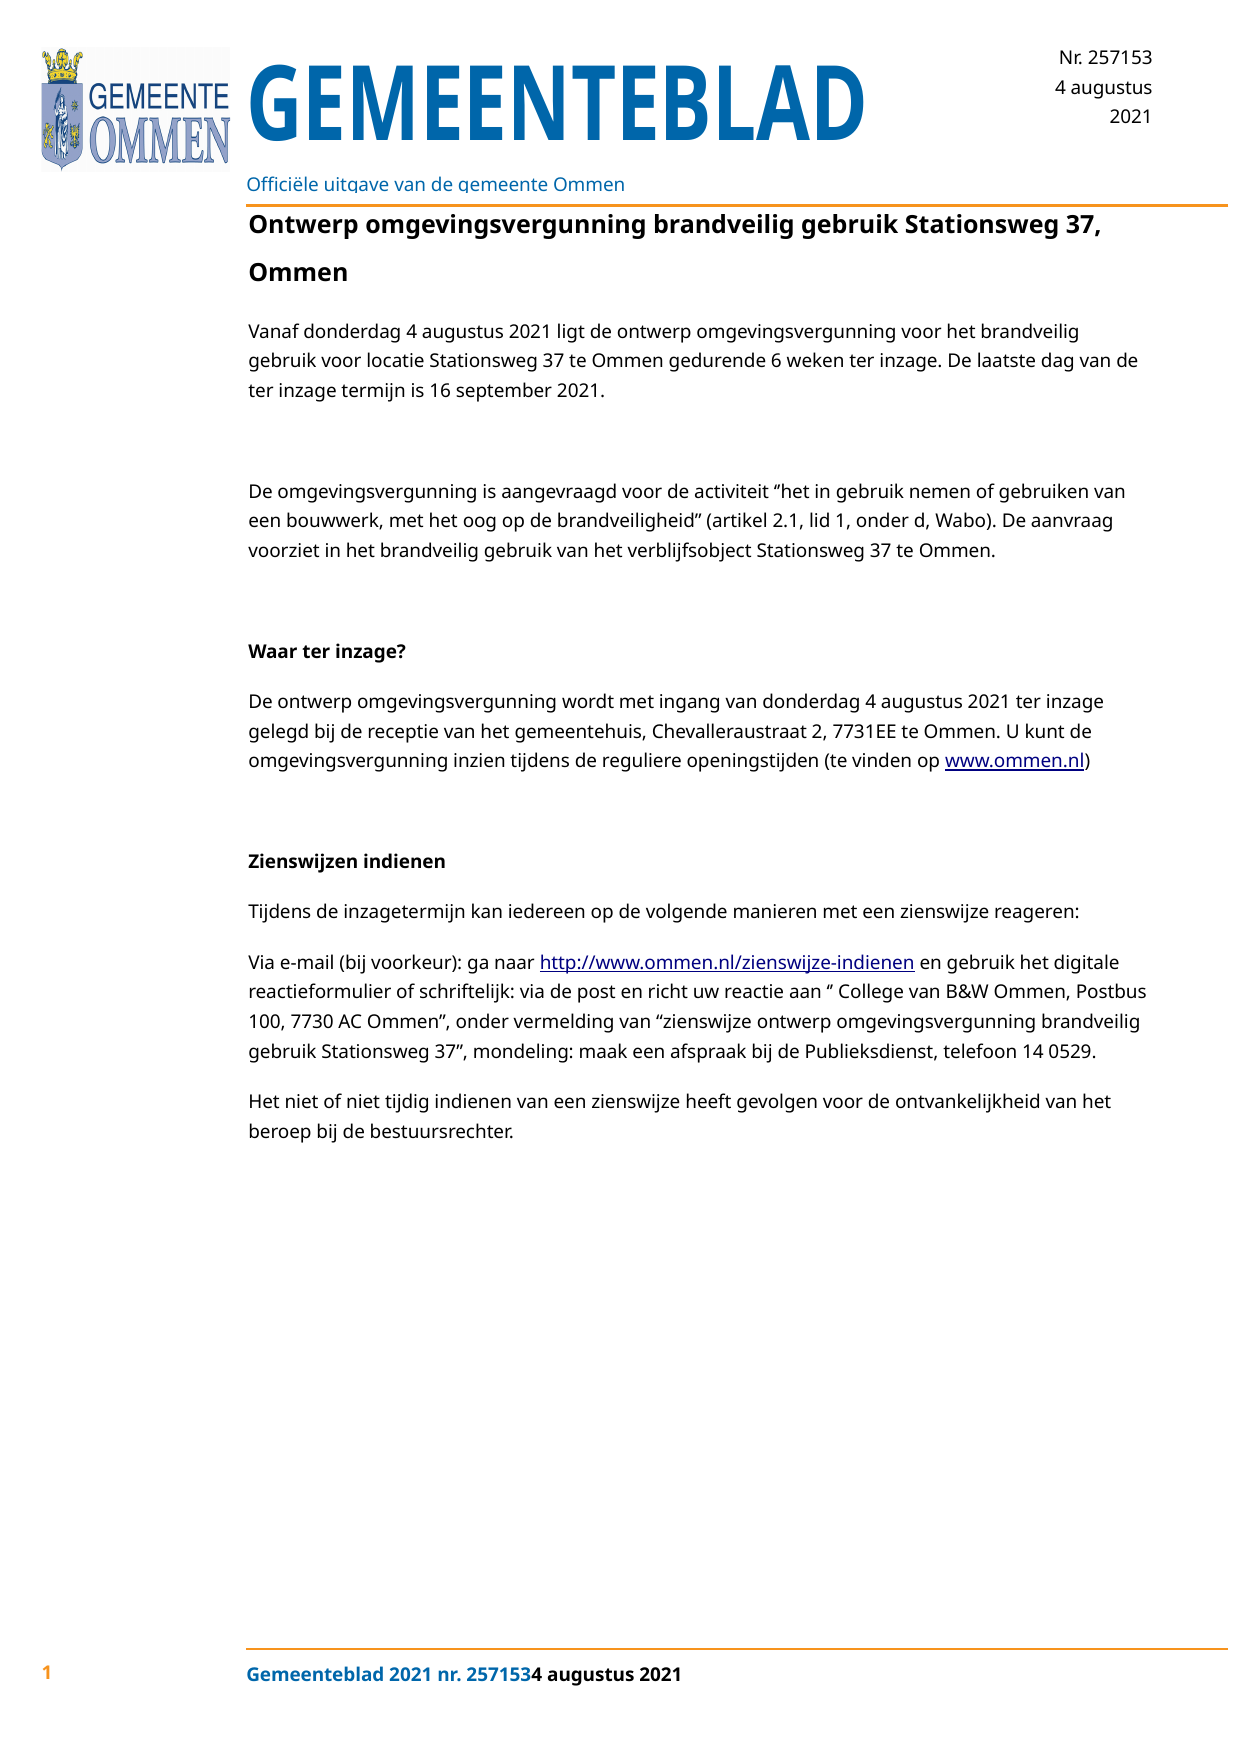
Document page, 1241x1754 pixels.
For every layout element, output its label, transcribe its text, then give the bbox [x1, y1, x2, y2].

text Via e-mail (bij voorkeur): ga naar http://www.ommen.nl/zienswijze-indienen en gebruik het digitale reactieformulier of schriftelijk: via de post en richt uw reactie aan ‘’ College van B&W Ommen, Postbus 100, 7730 AC Ommen”, onder vermelding van “zienswijze ontwerp omgevingsvergunning brandveilig gebruik Stationsweg 37”, mondeling: maak een afspraak bij de Publieksdienst, telefoon 14 0529. [248, 949, 1152, 1064]
text Vanaf donderdag 4 augustus 2021 ligt de ontwerp omgevingsvergunning voor het brandveilig gebruik voor locatie Stationsweg 37 te Ommen gedurende 6 weken ter inzage. De laatste dag van de ter inzage termijn is 16 september 2021. [248, 318, 1152, 403]
text De ontwerp omgevingsvergunning wordt met ingang van donderdag 4 augustus 2021 ter inzage gelegd bij de receptie van het gemeentehuis, Chevalleraustraat 2, 7731EE te Ommen. U kunt de omgevingsvergunning inzien tijdens de reguliere openingstijden (te vinden op www.ommen.nl) [248, 688, 1152, 773]
text Ontwerp omgevingsvergunning brandveilig gebruik Stationsweg 37, Ommen [248, 207, 1152, 288]
text Zienswijzen indienen [248, 848, 1152, 874]
text Waar ter inzage? [248, 638, 1152, 664]
text Het niet of niet tijdig indienen van een zienswijze heeft gevolgen voor de ontvankelijkheid van het beroep bij de bestuursrechter. [248, 1088, 1152, 1144]
picture [41, 47, 231, 172]
text De omgevingsvergunning is aangevraagd voor de activiteit ‘’het in gebruik nemen of gebruiken van een bouwwerk, met het oog op de brandveiligheid’’ (artikel 2.1, lid 1, onder d, Wabo). De aanvraag voorziet in het brandveilig gebruik van het verblijfsobject Stationsweg 37 te Ommen. [248, 478, 1152, 563]
text Tijdens de inzagetermijn kan iedereen op de volgende manieren met een zienswijze reageren: [248, 899, 1152, 924]
